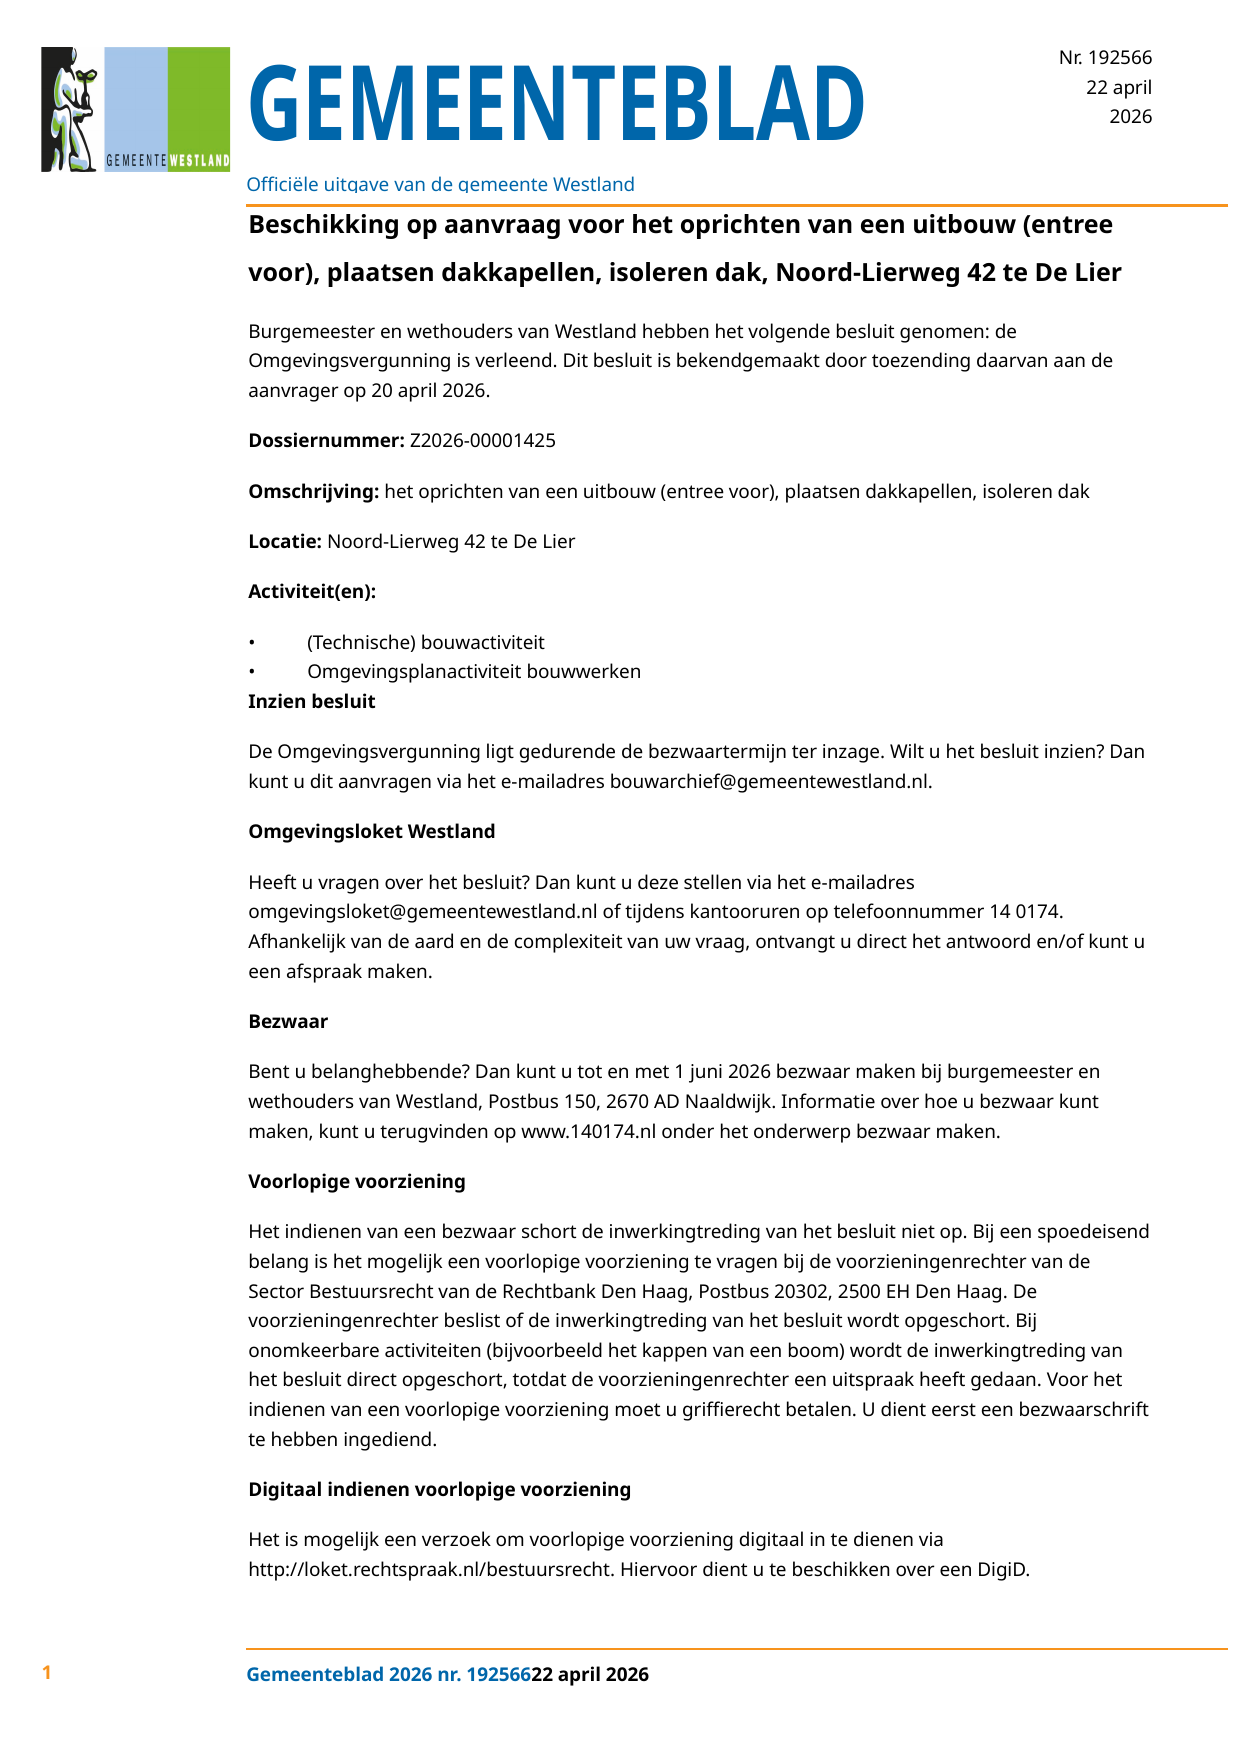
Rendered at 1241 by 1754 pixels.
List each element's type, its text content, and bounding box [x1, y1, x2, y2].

text Heeft u vragen over het besluit? Dan kunt u deze stellen via het e-mailadres omgevingsloket@gemeentewestland.nl of tijdens kantooruren op telefoonnummer 14 0174. Afhankelijk van de aard en de complexiteit van uw vraag, ontvangt u direct het antwoord en/of kunt u een afspraak maken. [248, 869, 1152, 984]
text Het is mogelijk een verzoek om voorlopige voorziening digitaal in te dienen via http://loket.rechtspraak.nl/bestuursrecht. Hiervoor dient u te beschikken over een DigiD. [248, 1527, 1152, 1582]
text Het indienen van een bezwaar schort de inwerkingtreding van het besluit niet op. Bij een spoedeisend belang is het mogelijk een voorlopige voorziening te vragen bij de voorzieningenrechter van de Sector Bestuursrecht van de Rechtbank Den Haag, Postbus 20302, 2500 EH Den Haag. De voorzieningenrechter beslist of de inwerkingtreding van het besluit wordt opgeschort. Bij onomkeerbare activiteiten (bijvoorbeeld het kappen van een boom) wordt de inwerkingtreding van het besluit direct opgeschort, totdat de voorzieningenrechter een uitspraak heeft gedaan. Voor het indienen van een voorlopige voorziening moet u griffierecht betalen. U dient eerst een bezwaarschrift te hebben ingediend. [248, 1219, 1152, 1452]
picture [41, 47, 231, 172]
text Omgevingsloket Westland [248, 819, 1152, 844]
text Dossiernummer: Z2026-00001425 [248, 427, 1152, 453]
text Inzien besluit [248, 688, 1152, 714]
text Burgemeester en wethouders van Westland hebben het volgende besluit genomen: de Omgevingsvergunning is verleend. Dit besluit is bekendgemaakt door toezending daarvan aan de aanvrager op 20 april 2026. [248, 318, 1152, 403]
text Digitaal indienen voorlopige voorziening [248, 1476, 1152, 1502]
text Omschrijving: het oprichten van een uitbouw (entree voor), plaatsen dakkapellen, isoleren dak [248, 478, 1152, 504]
text Locatie: Noord-Lierweg 42 te De Lier [248, 528, 1152, 554]
text Activiteit(en): [248, 579, 1152, 604]
text Beschikking op aanvraag voor het oprichten van een uitbouw (entree voor), plaatsen dakkapellen, isoleren dak, Noord-Lierweg 42 te De Lier [248, 207, 1152, 288]
list (Technische) bouwactiviteit [248, 629, 1152, 655]
text Voorlopige voorziening [248, 1168, 1152, 1194]
text Bent u belanghebbende? Dan kunt u tot en met 1 juni 2026 bezwaar maken bij burgemeester en wethouders van Westland, Postbus 150, 2670 AD Naaldwijk. Informatie over hoe u bezwaar kunt maken, kunt u terugvinden op www.140174.nl onder het onderwerp bezwaar maken. [248, 1059, 1152, 1144]
text Bezwaar [248, 1008, 1152, 1034]
list Omgevingsplanactiviteit bouwwerken [248, 659, 1152, 684]
text De Omgevingsvergunning ligt gedurende de bezwaartermijn ter inzage. Wilt u het besluit inzien? Dan kunt u dit aanvragen via het e-mailadres bouwarchief@gemeentewestland.nl. [248, 739, 1152, 794]
